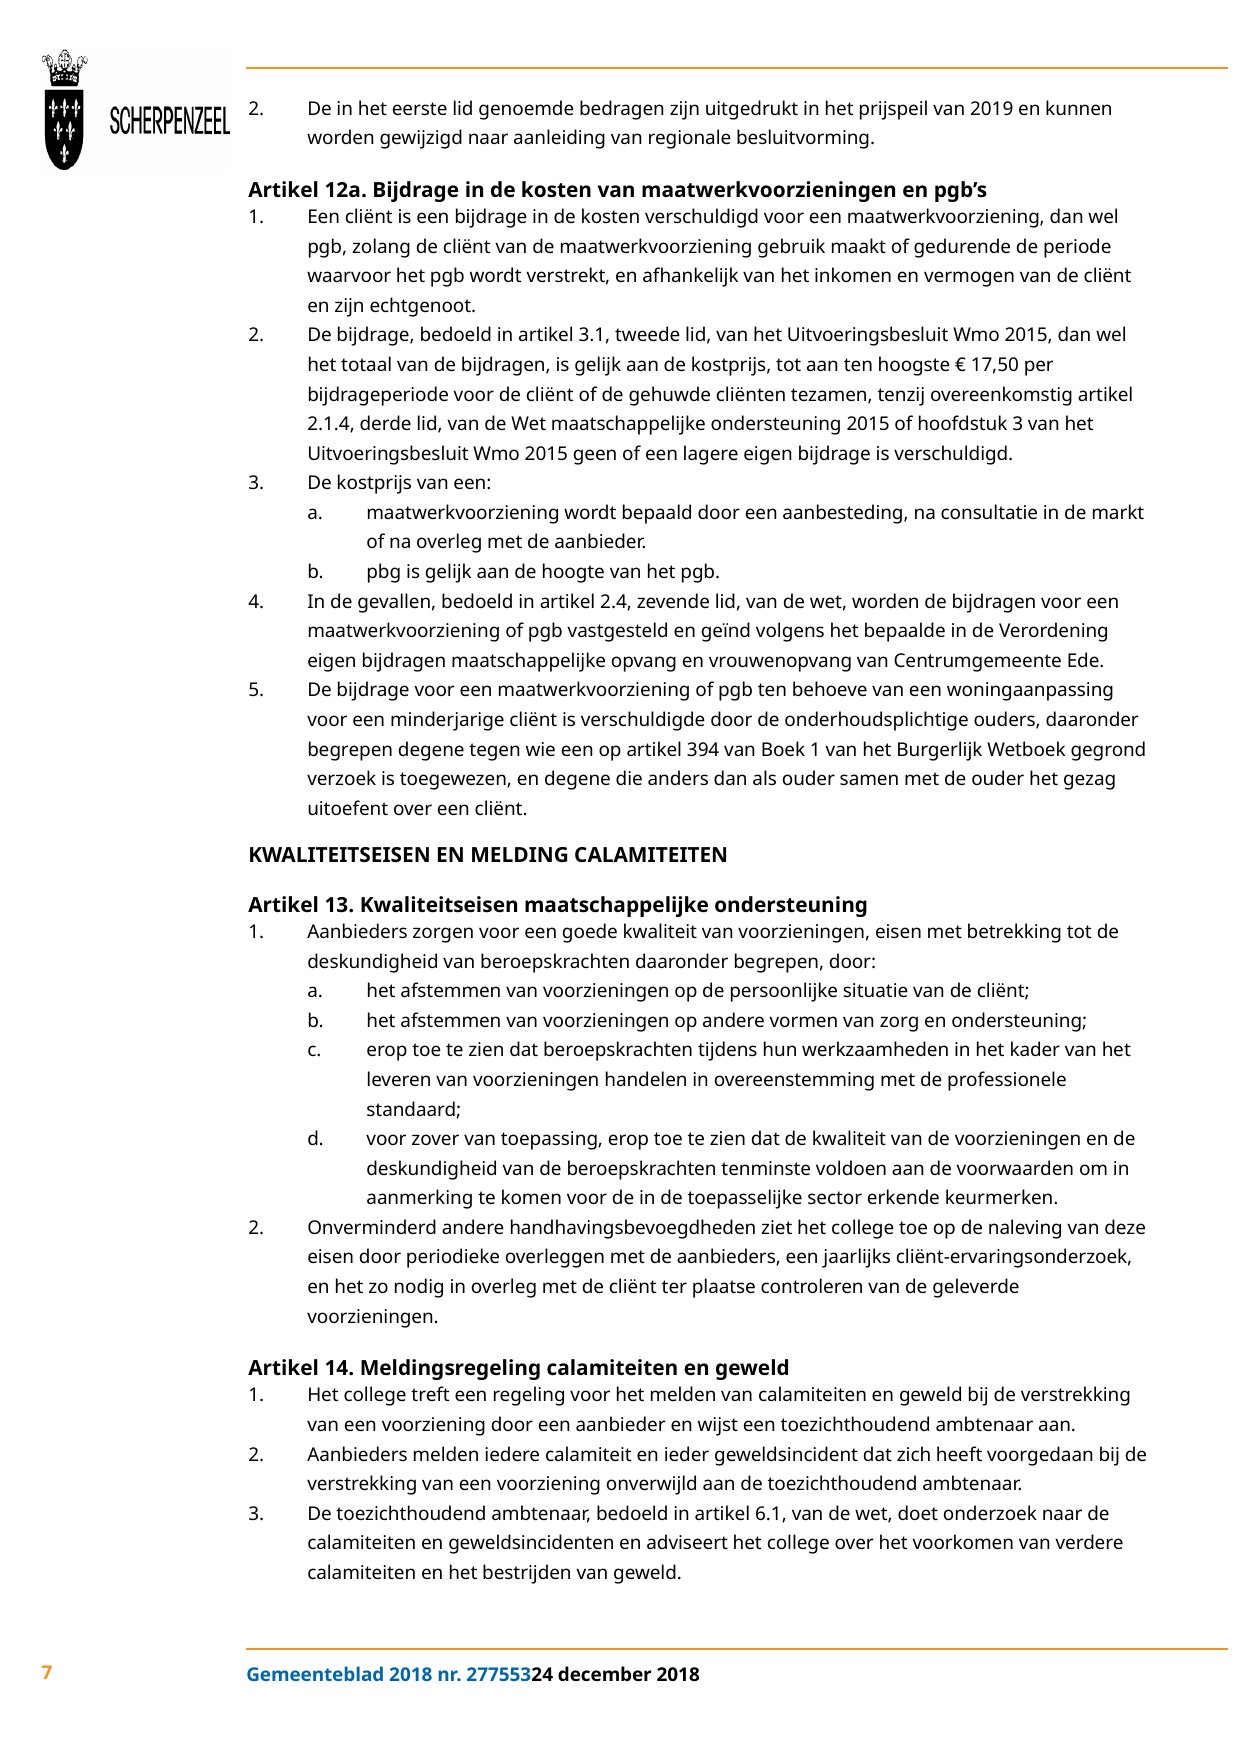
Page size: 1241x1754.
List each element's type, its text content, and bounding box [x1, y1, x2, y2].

list voor zover van toepassing, erop toe te zien dat de kwaliteit van de voorzieningen en de deskundigheid van de beroepskrachten tenminste voldoen aan de voorwaarden om in aanmerking te komen voor de in de toepasselijke sector erkende keurmerken. [307, 1125, 1152, 1210]
list het afstemmen van voorzieningen op andere vormen van zorg en ondersteuning; [307, 1007, 1152, 1033]
list Aanbieders melden iedere calamiteit en ieder geweldsincident dat zich heeft voorgedaan bij de verstrekking van een voorziening onverwijld aan de toezichthoudend ambtenaar. [248, 1441, 1152, 1496]
list De toezichthoudend ambtenaar, bedoeld in artikel 6.1, van de wet, doet onderzoek naar de calamiteiten en geweldsincidenten en adviseert het college over het voorkomen van verdere calamiteiten en het bestrijden van geweld. [248, 1500, 1152, 1585]
list In de gevallen, bedoeld in artikel 2.4, zevende lid, van de wet, worden de bijdragen voor een maatwerkvoorziening of pgb vastgesteld en geïnd volgens het bepaalde in de Verordening eigen bijdragen maatschappelijke opvang en vrouwenopvang van Centrumgemeente Ede. [248, 588, 1152, 673]
picture [41, 47, 231, 172]
text Artikel 14. Meldingsregeling calamiteiten en geweld [248, 1353, 1152, 1382]
list Het college treft een regeling voor het melden van calamiteiten en geweld bij de verstrekking van een voorziening door een aanbieder en wijst een toezichthoudend ambtenaar aan. [248, 1382, 1152, 1437]
list Onverminderd andere handhavingsbevoegdheden ziet het college toe op de naleving van deze eisen door periodieke overleggen met de aanbieders, een jaarlijks cliënt-ervaringsonderzoek, en het zo nodig in overleg met de cliënt ter plaatse controleren van de geleverde voorzieningen. [248, 1214, 1152, 1328]
list Aanbieders zorgen voor een goede kwaliteit van voorzieningen, eisen met betrekking tot de deskundigheid van beroepskrachten daaronder begrepen, door: [248, 918, 1152, 973]
list De kostprijs van een: [248, 469, 1152, 495]
list De bijdrage voor een maatwerkvoorziening of pgb ten behoeve van een woningaanpassing voor een minderjarige cliënt is verschuldigde door de onderhoudsplichtige ouders, daaronder begrepen degene tegen wie een op artikel 394 van Boek 1 van het Burgerlijk Wetboek gegrond verzoek is toegewezen, en degene die anders dan als ouder samen met de ouder het gezag uitoefent over een cliënt. [248, 677, 1152, 821]
list De in het eerste lid genoemde bedragen zijn uitgedrukt in het prijspeil van 2019 en kunnen worden gewijzigd naar aanleiding van regionale besluitvorming. [248, 95, 1152, 150]
text Artikel 13. Kwaliteitseisen maatschappelijke ondersteuning [248, 890, 1152, 918]
text KWALITEITSEISEN EN MELDING CALAMITEITEN [248, 841, 1152, 869]
list maatwerkvoorziening wordt bepaald door een aanbesteding, na consultatie in de markt of na overleg met de aanbieder. [307, 499, 1152, 554]
list pbg is gelijk aan de hoogte van het pgb. [307, 558, 1152, 584]
list erop toe te zien dat beroepskrachten tijdens hun werkzaamheden in het kader van het leveren van voorzieningen handelen in overeenstemming met de professionele standaard; [307, 1037, 1152, 1121]
list Een cliënt is een bijdrage in de kosten verschuldigd voor een maatwerkvoorziening, dan wel pgb, zolang de cliënt van de maatwerkvoorziening gebruik maakt of gedurende de periode waarvoor het pgb wordt verstrekt, en afhankelijk van het inkomen en vermogen van de cliënt en zijn echtgenoot. [248, 203, 1152, 318]
list De bijdrage, bedoeld in artikel 3.1, tweede lid, van het Uitvoeringsbesluit Wmo 2015, dan wel het totaal van de bijdragen, is gelijk aan de kostprijs, tot aan ten hoogste € 17,50 per bijdrageperiode voor de cliënt of de gehuwde cliënten tezamen, tenzij overeenkomstig artikel 2.1.4, derde lid, van de Wet maatschappelijke ondersteuning 2015 of hoofdstuk 3 van het Uitvoeringsbesluit Wmo 2015 geen of een lagere eigen bijdrage is verschuldigd. [248, 322, 1152, 466]
text Artikel 12a. Bijdrage in de kosten van maatwerkvoorzieningen en pgb’s [248, 175, 1152, 203]
list het afstemmen van voorzieningen op de persoonlijke situatie van de cliënt; [307, 977, 1152, 1003]
